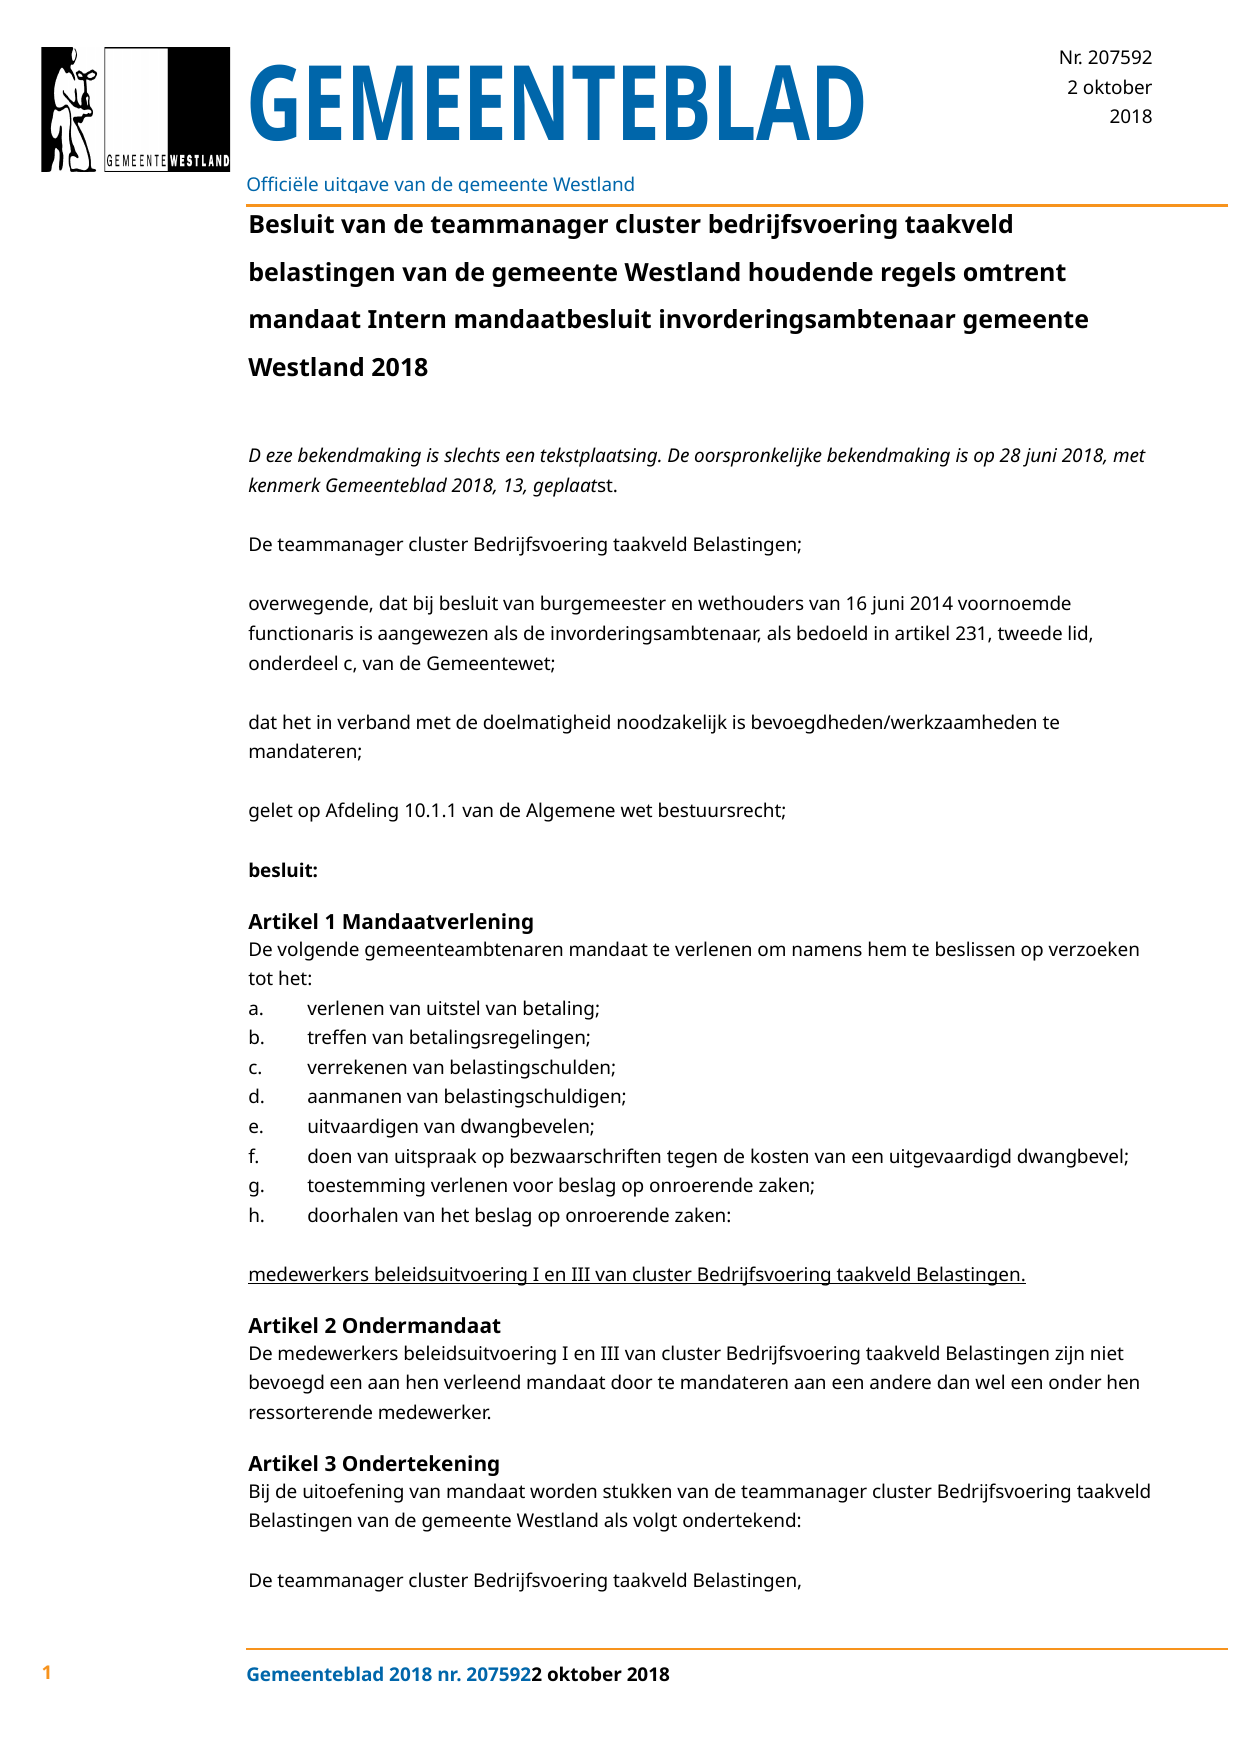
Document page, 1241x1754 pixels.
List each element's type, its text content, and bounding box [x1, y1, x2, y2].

list doen van uitspraak op bezwaarschriften tegen de kosten van een uitgevaardigd dwangbevel; [248, 1143, 1152, 1168]
text besluit: [248, 857, 1152, 883]
text dat het in verband met de doelmatigheid noodzakelijk is bevoegdheden/werkzaamheden te mandateren; [248, 709, 1152, 764]
text Artikel 2 Ondermandaat [248, 1312, 1152, 1340]
text De teammanager cluster Bedrijfsvoering taakveld Belastingen; [248, 531, 1152, 557]
text Bij de uitoefening van mandaat worden stukken van de teammanager cluster Bedrijfsvoering taakveld Belastingen van de gemeente Westland als volgt ondertekend: [248, 1478, 1152, 1533]
picture [41, 47, 231, 172]
text Besluit van de teammanager cluster bedrijfsvoering taakveld belastingen van de gemeente Westland houdende regels omtrent mandaat Intern mandaatbesluit invorderingsambtenaar gemeente Westland 2018 [248, 207, 1152, 384]
text De volgende gemeenteambtenaren mandaat te verlenen om namens hem te beslissen op verzoeken tot het: [248, 936, 1152, 991]
text medewerkers beleidsuitvoering I en III van cluster Bedrijfsvoering taakveld Belastingen. [248, 1261, 1152, 1287]
text gelet op Afdeling 10.1.1 van de Algemene wet bestuursrecht; [248, 798, 1152, 823]
list treffen van betalingsregelingen; [248, 1024, 1152, 1050]
list verrekenen van belastingschulden; [248, 1054, 1152, 1080]
list doorhalen van het beslag op onroerende zaken: [248, 1202, 1152, 1228]
list uitvaardigen van dwangbevelen; [248, 1113, 1152, 1139]
text D eze bekendmaking is slechts een tekstplaatsing. De oorspronkelijke bekendmaking is op 28 juni 2018, met kenmerk Gemeenteblad 2018, 13, geplaatst. [248, 443, 1152, 498]
text Artikel 1 Mandaatverlening [248, 907, 1152, 936]
text De medewerkers beleidsuitvoering I en III van cluster Bedrijfsvoering taakveld Belastingen zijn niet bevoegd een aan hen verleend mandaat door te mandateren aan een andere dan wel een onder hen ressorterende medewerker. [248, 1340, 1152, 1425]
list toestemming verlenen voor beslag op onroerende zaken; [248, 1172, 1152, 1198]
text De teammanager cluster Bedrijfsvoering taakveld Belastingen, [248, 1567, 1152, 1592]
list aanmanen van belastingschuldigen; [248, 1084, 1152, 1109]
text Artikel 3 Ondertekening [248, 1449, 1152, 1478]
text overwegende, dat bij besluit van burgemeester en wethouders van 16 juni 2014 voornoemde functionaris is aangewezen als de invorderingsambtenaar, als bedoeld in artikel 231, tweede lid, onderdeel c, van de Gemeentewet; [248, 591, 1152, 676]
list verlenen van uitstel van betaling; [248, 995, 1152, 1021]
